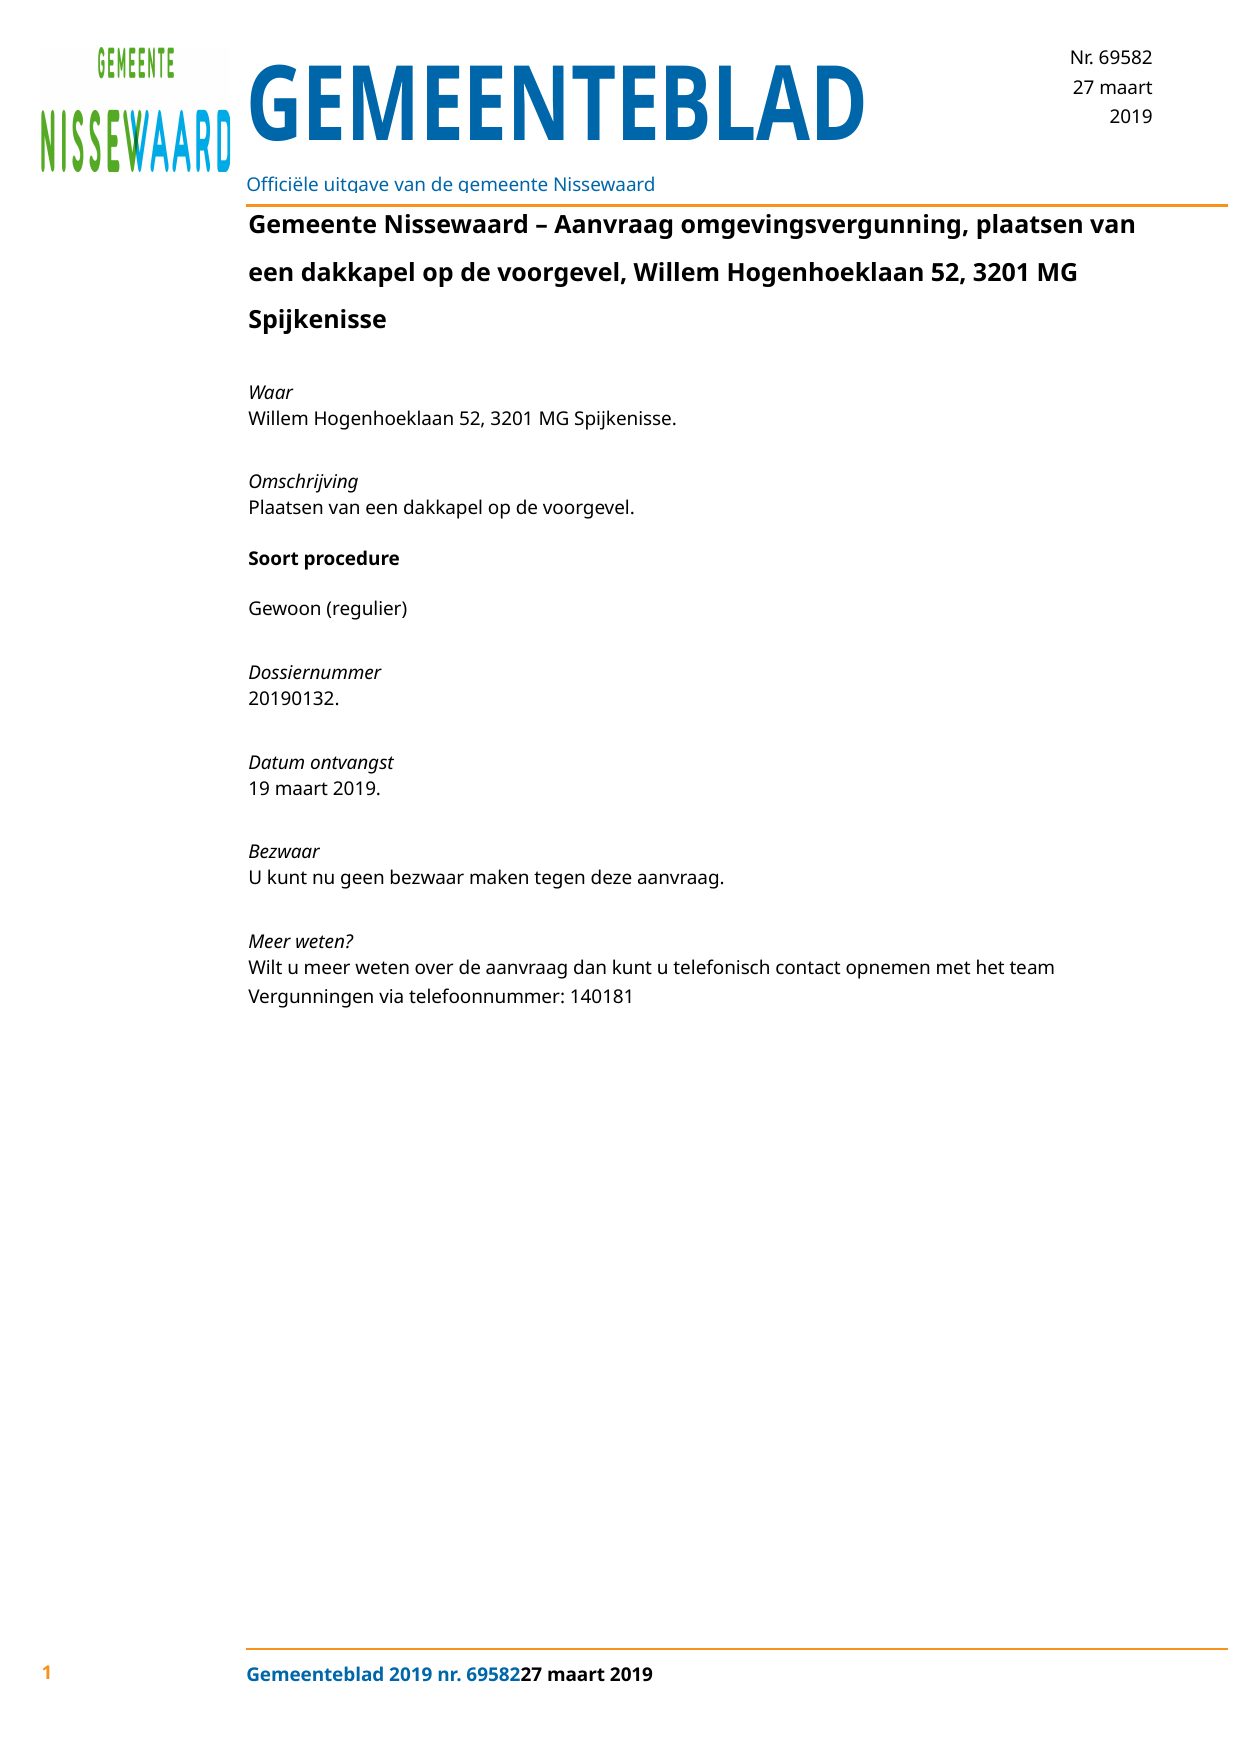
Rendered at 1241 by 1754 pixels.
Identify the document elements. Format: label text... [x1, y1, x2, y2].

text 19 maart 2019. [248, 775, 1152, 800]
text Meer weten? [248, 928, 1152, 954]
text Gemeente Nissewaard – Aanvraag omgevingsvergunning, plaatsen van een dakkapel op de voorgevel, Willem Hogenhoeklaan 52, 3201 MG Spijkenisse [248, 207, 1152, 336]
picture [222, 122, 227, 160]
text Plaatsen van een dakkapel op de voorgevel. [248, 494, 1152, 520]
picture [200, 151, 206, 172]
picture [201, 122, 206, 138]
text U kunt nu geen bezwaar maken tegen deze aanvraag. [248, 864, 1152, 890]
text 20190132. [248, 685, 1152, 711]
text Gewoon (regulier) [248, 595, 1152, 621]
picture [41, 47, 231, 172]
text Omschrijving [248, 469, 1152, 494]
text Wilt u meer weten over de aanvraag dan kunt u telefonisch contact opnemen met het team Vergunningen via telefoonnummer: 140181 [248, 954, 1152, 1009]
text Willem Hogenhoeklaan 52, 3201 MG Spijkenisse. [248, 405, 1152, 431]
picture [154, 157, 165, 172]
picture [176, 157, 187, 172]
text Datum ontvangst [248, 749, 1152, 775]
text Dossiernummer [248, 659, 1152, 685]
text Waar [248, 379, 1152, 405]
text Bezwaar [248, 839, 1152, 864]
text Soort procedure [248, 545, 1152, 571]
